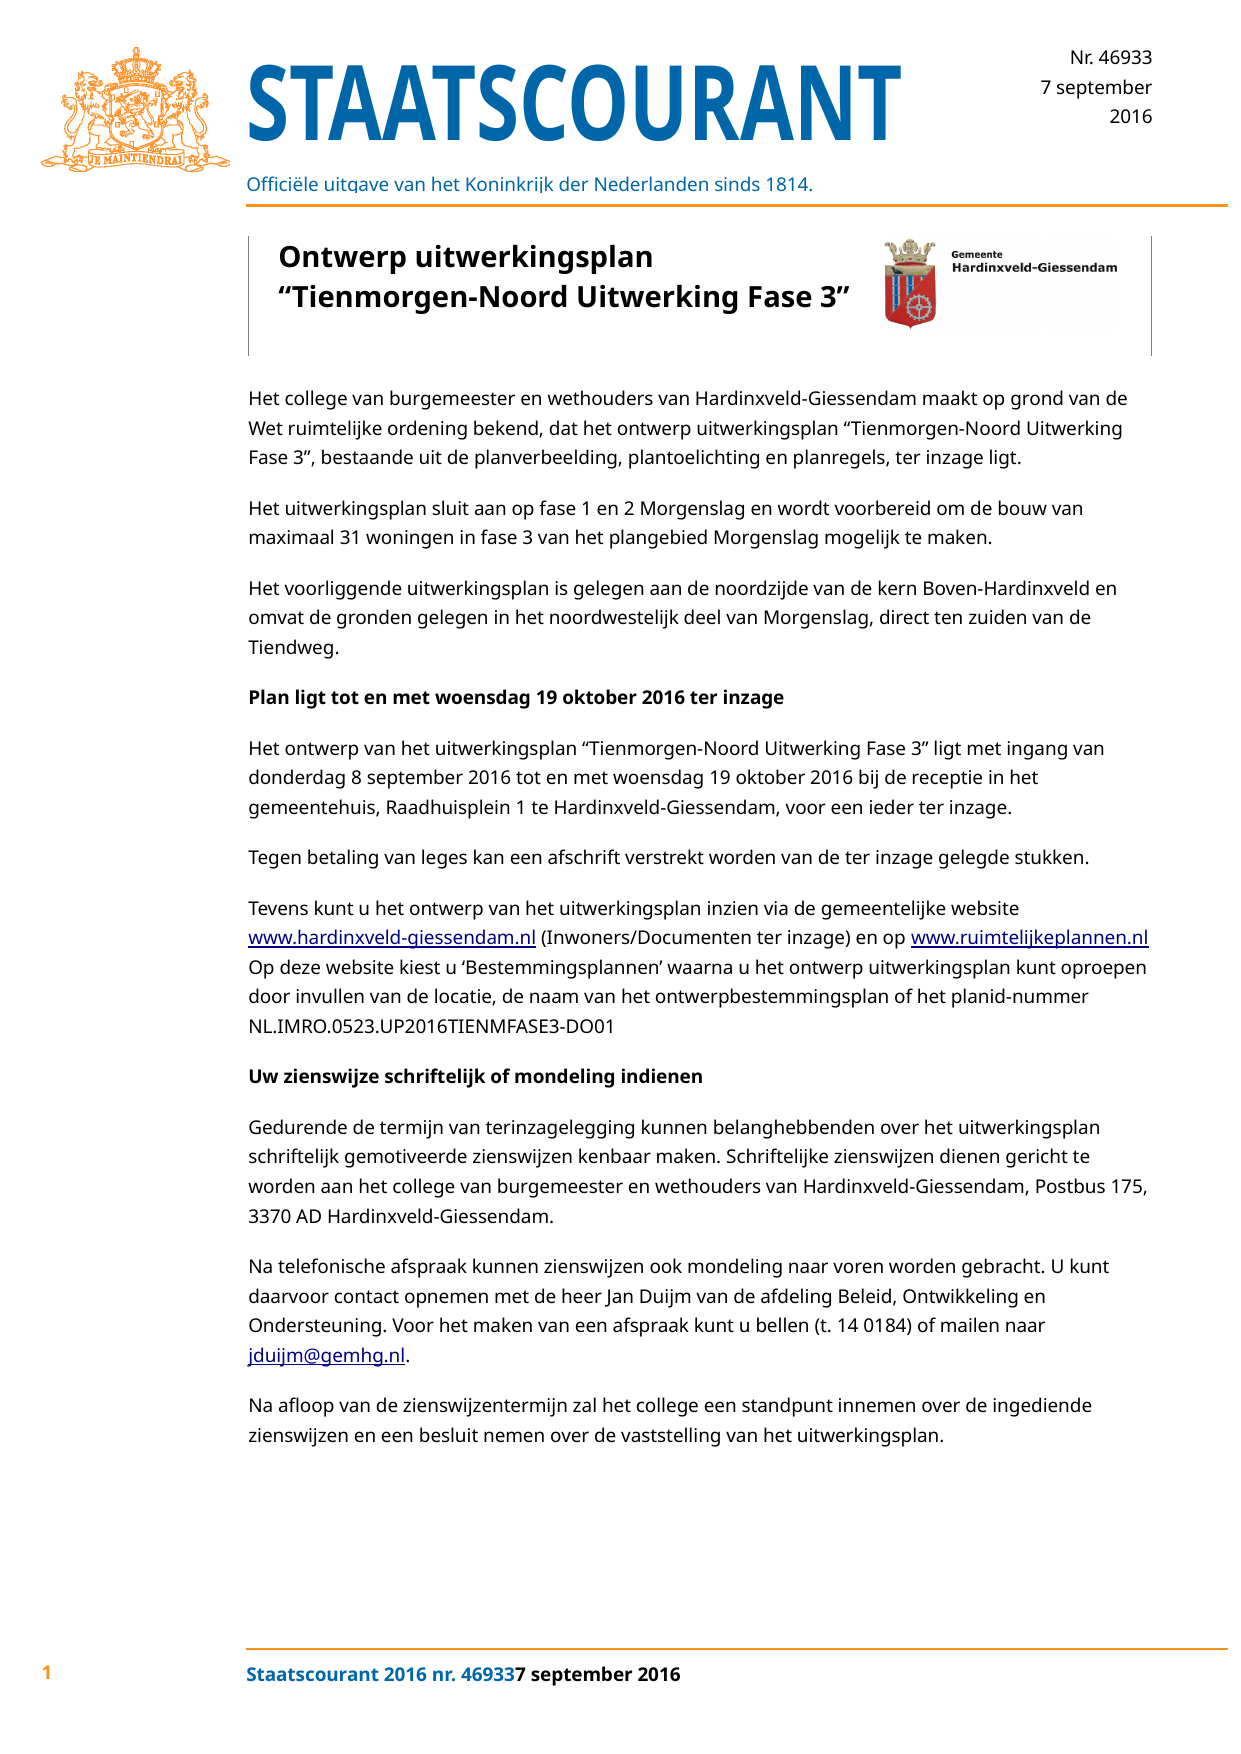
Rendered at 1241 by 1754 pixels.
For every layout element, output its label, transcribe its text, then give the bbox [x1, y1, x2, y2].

text Tevens kunt u het ontwerp van het uitwerkingsplan inzien via de gemeentelijke website www.hardinxveld-giessendam.nl (Inwoners/Documenten ter inzage) en op www.ruimtelijkeplannen.nl Op deze website kiest u ‘Bestemmingsplannen’ waarna u het ontwerp uitwerkingsplan kunt oproepen door invullen van de locatie, de naam van het ontwerpbestemmingsplan of het planid-nummer NL.IMRO.0523.UP2016TIENMFASE3-DO01 [248, 895, 1152, 1039]
text Uw zienswijze schriftelijk of mondeling indienen [248, 1064, 1152, 1089]
text Het college van burgemeester en wethouders van Hardinxveld-Giessendam maakt op grond van de Wet ruimtelijke ordening bekend, dat het ontwerp uitwerkingsplan “Tienmorgen-Noord Uitwerking Fase 3”, bestaande uit de planverbeelding, plantoelichting en planregels, ter inzage ligt. [248, 385, 1152, 470]
picture [882, 236, 1119, 331]
text Het ontwerp van het uitwerkingsplan “Tienmorgen-Noord Uitwerking Fase 3” ligt met ingang van donderdag 8 september 2016 tot en met woensdag 19 oktober 2016 bij de receptie in het gemeentehuis, Raadhuisplein 1 te Hardinxveld-Giessendam, voor een ieder ter inzage. [248, 735, 1152, 820]
text Het uitwerkingsplan sluit aan op fase 1 en 2 Morgenslag en wordt voorbereid om de bouw van maximaal 31 woningen in fase 3 van het plangebied Morgenslag mogelijk te maken. [248, 495, 1152, 550]
picture [41, 47, 231, 172]
text Tegen betaling van leges kan een afschrift verstrekt worden van de ter inzage gelegde stukken. [248, 844, 1152, 870]
text Gedurende de termijn van terinzagelegging kunnen belanghebbenden over het uitwerkingsplan schriftelijk gemotiveerde zienswijzen kenbaar maken. Schriftelijke zienswijzen dienen gericht te worden aan het college van burgemeester en wethouders van Hardinxveld-Giessendam, Postbus 175, 3370 AD Hardinxveld-Giessendam. [248, 1114, 1152, 1228]
table_header [850, 236, 1151, 356]
text Het voorliggende uitwerkingsplan is gelegen aan de noordzijde van de kern Boven-Hardinxveld en omvat de gronden gelegen in het noordwestelijk deel van Morgenslag, direct ten zuiden van de Tiendweg. [248, 575, 1152, 660]
table_header Ontwerp uitwerkingsplan “Tienmorgen-Noord Uitwerking Fase 3” [249, 236, 850, 356]
text Na telefonische afspraak kunnen zienswijzen ook mondeling naar voren worden gebracht. U kunt daarvoor contact opnemen met de heer Jan Duijm van de afdeling Beleid, Ontwikkeling en Ondersteuning. Voor het maken van een afspraak kunt u bellen (t. 14 0184) of mailen naar jduijm@gemhg.nl. [248, 1253, 1152, 1368]
text Plan ligt tot en met woensdag 19 oktober 2016 ter inzage [248, 684, 1152, 710]
text Na afloop van de zienswijzentermijn zal het college een standpunt innemen over de ingediende zienswijzen en een besluit nemen over de vaststelling van het uitwerkingsplan. [248, 1392, 1152, 1448]
